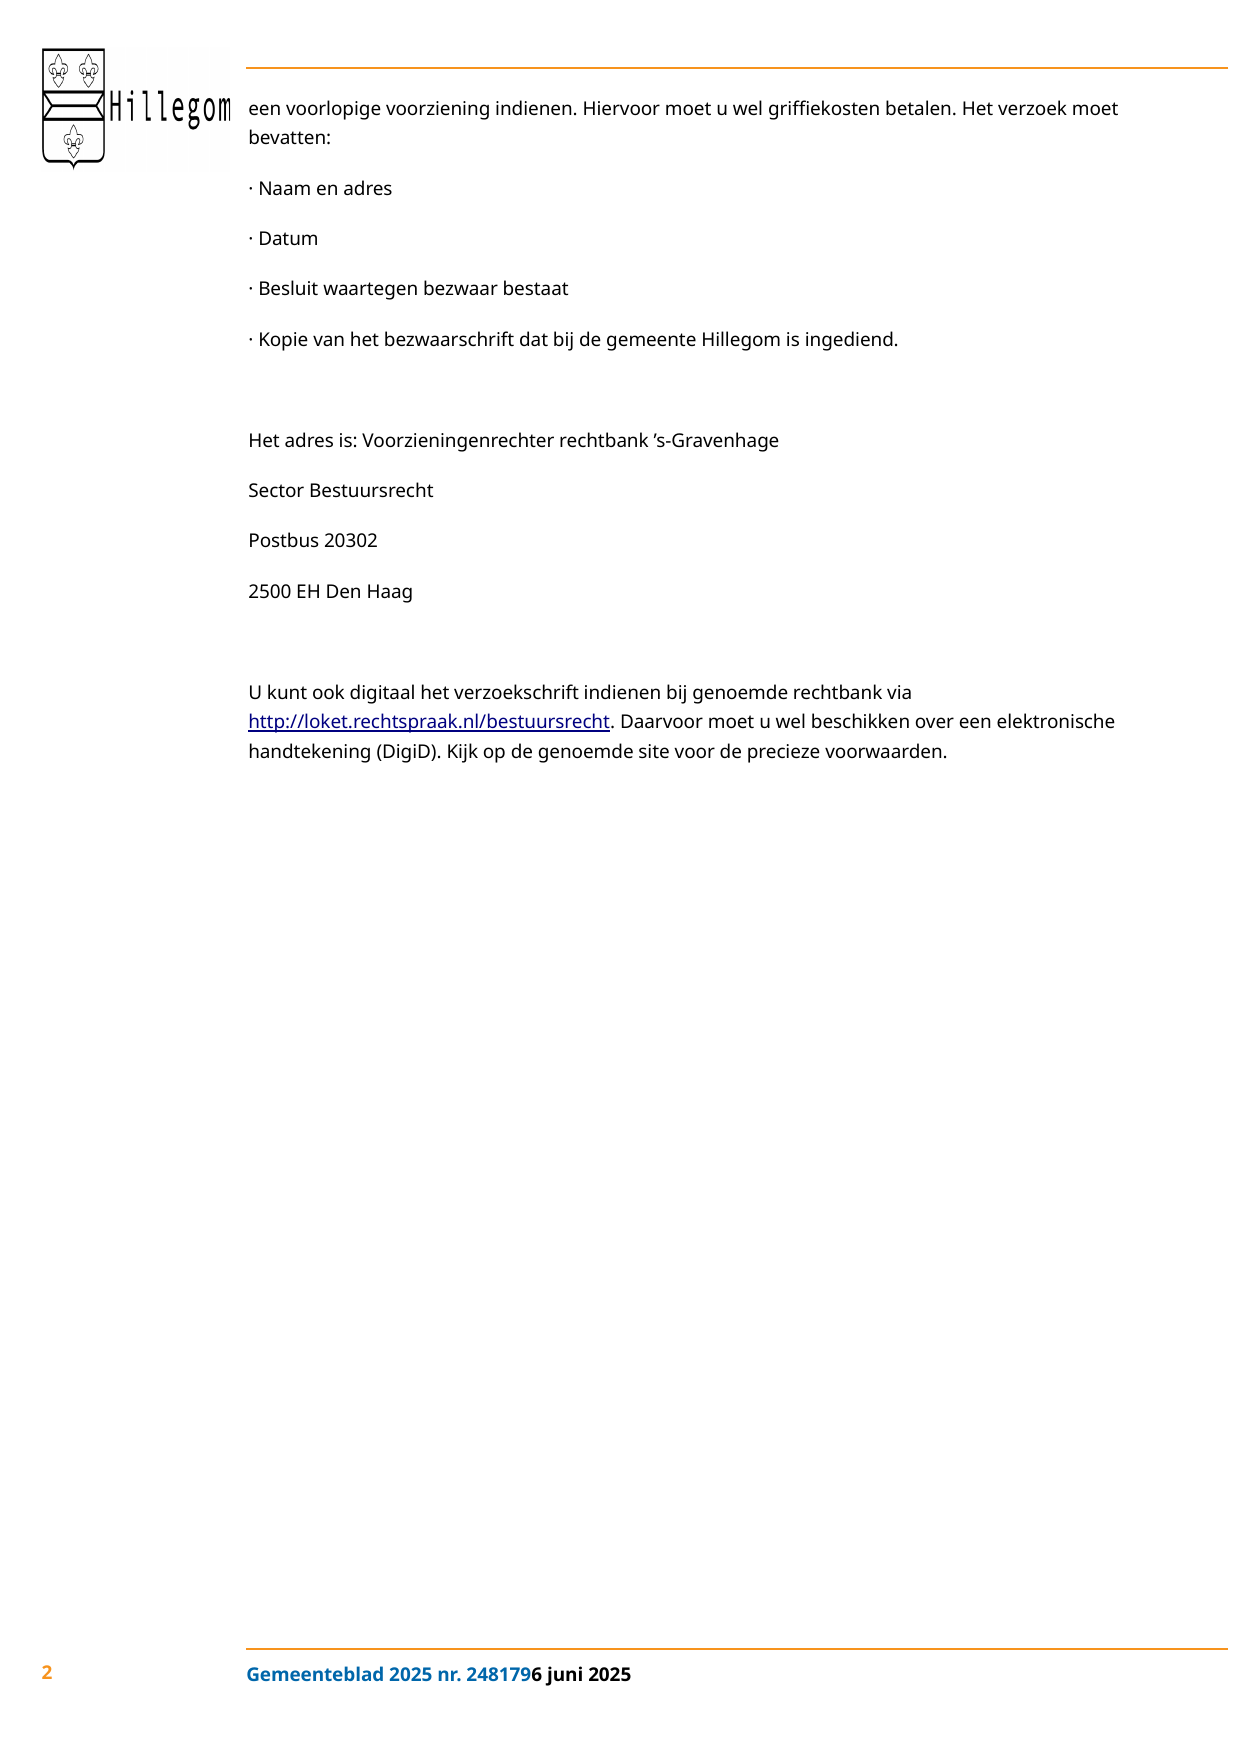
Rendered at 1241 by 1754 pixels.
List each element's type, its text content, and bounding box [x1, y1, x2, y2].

text Sector Bestuursrecht [248, 477, 1152, 503]
text · Kopie van het bezwaarschrift dat bij de gemeente Hillegom is ingediend. [248, 326, 1152, 352]
text · Naam en adres [248, 175, 1152, 201]
text · Besluit waartegen bezwaar bestaat [248, 276, 1152, 301]
text Het adres is: Voorzieningenrechter rechtbank ’s-Gravenhage [248, 427, 1152, 453]
text U kunt ook digitaal het verzoekschrift indienen bij genoemde rechtbank via http://loket.rechtspraak.nl/bestuursrecht. Daarvoor moet u wel beschikken over een elektronische handtekening (DigiD). Kijk op de genoemde site voor de precieze voorwaarden. [248, 679, 1152, 764]
text Postbus 20302 [248, 528, 1152, 553]
text · Datum [248, 225, 1152, 251]
text 2500 EH Den Haag [248, 578, 1152, 604]
picture [41, 47, 231, 172]
text een voorlopige voorziening indienen. Hiervoor moet u wel griffiekosten betalen. Het verzoek moet bevatten: [248, 95, 1152, 150]
